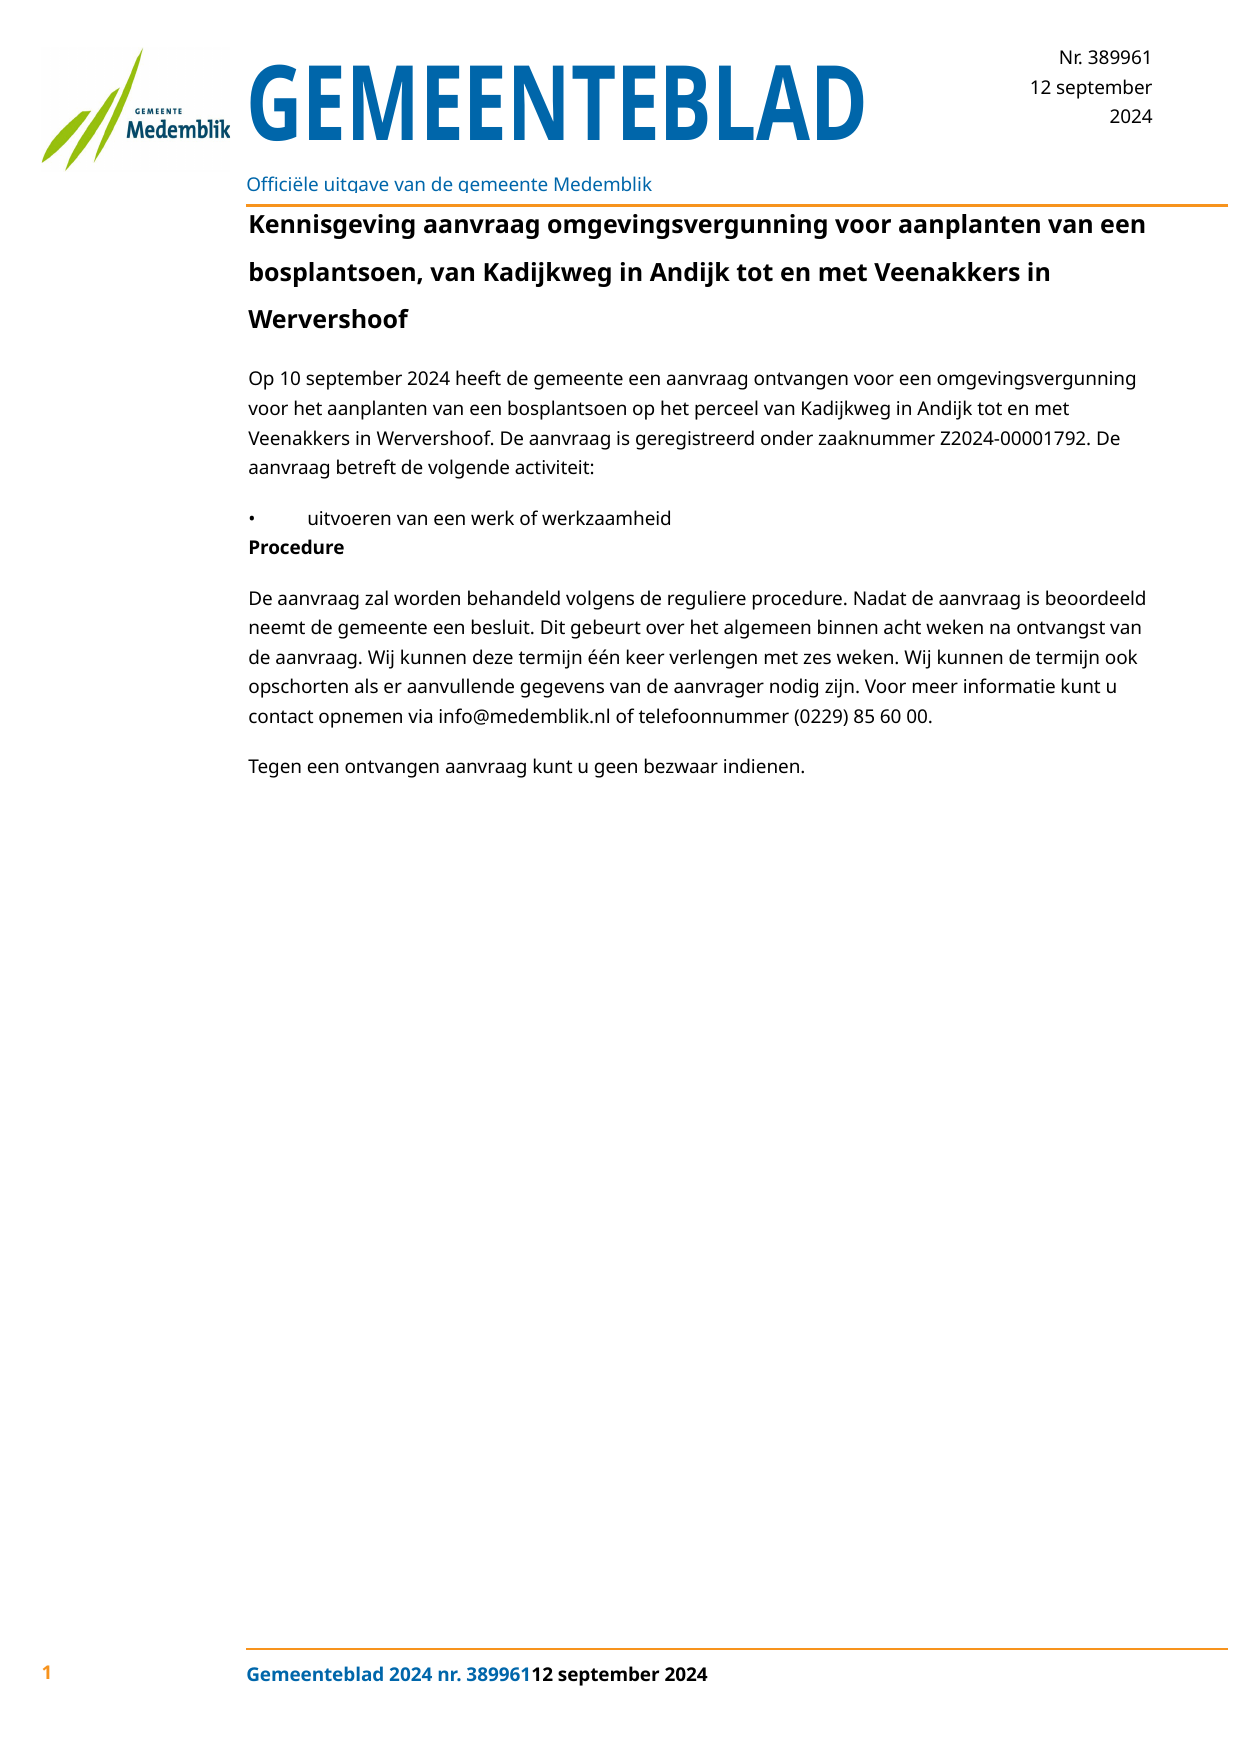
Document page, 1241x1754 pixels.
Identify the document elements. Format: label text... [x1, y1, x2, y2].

text Op 10 september 2024 heeft de gemeente een aanvraag ontvangen voor een omgevingsvergunning voor het aanplanten van een bosplantsoen op het perceel van Kadijkweg in Andijk tot en met Veenakkers in Wervershoof. De aanvraag is geregistreerd onder zaaknummer Z2024-00001792. De aanvraag betreft de volgende activiteit: [248, 366, 1152, 480]
list uitvoeren van een werk of werkzaamheid [248, 505, 1152, 530]
text Procedure [248, 534, 1152, 560]
picture [41, 47, 231, 172]
text Tegen een ontvangen aanvraag kunt u geen bezwaar indienen. [248, 753, 1152, 779]
text De aanvraag zal worden behandeld volgens de reguliere procedure. Nadat de aanvraag is beoordeeld neemt de gemeente een besluit. Dit gebeurt over het algemeen binnen acht weken na ontvangst van de aanvraag. Wij kunnen deze termijn één keer verlengen met zes weken. Wij kunnen de termijn ook opschorten als er aanvullende gegevens van de aanvrager nodig zijn. Voor meer informatie kunt u contact opnemen via info@medemblik.nl of telefoonnummer (0229) 85 60 00. [248, 585, 1152, 729]
text Kennisgeving aanvraag omgevingsvergunning voor aanplanten van een bosplantsoen, van Kadijkweg in Andijk tot en met Veenakkers in Wervershoof [248, 207, 1152, 336]
